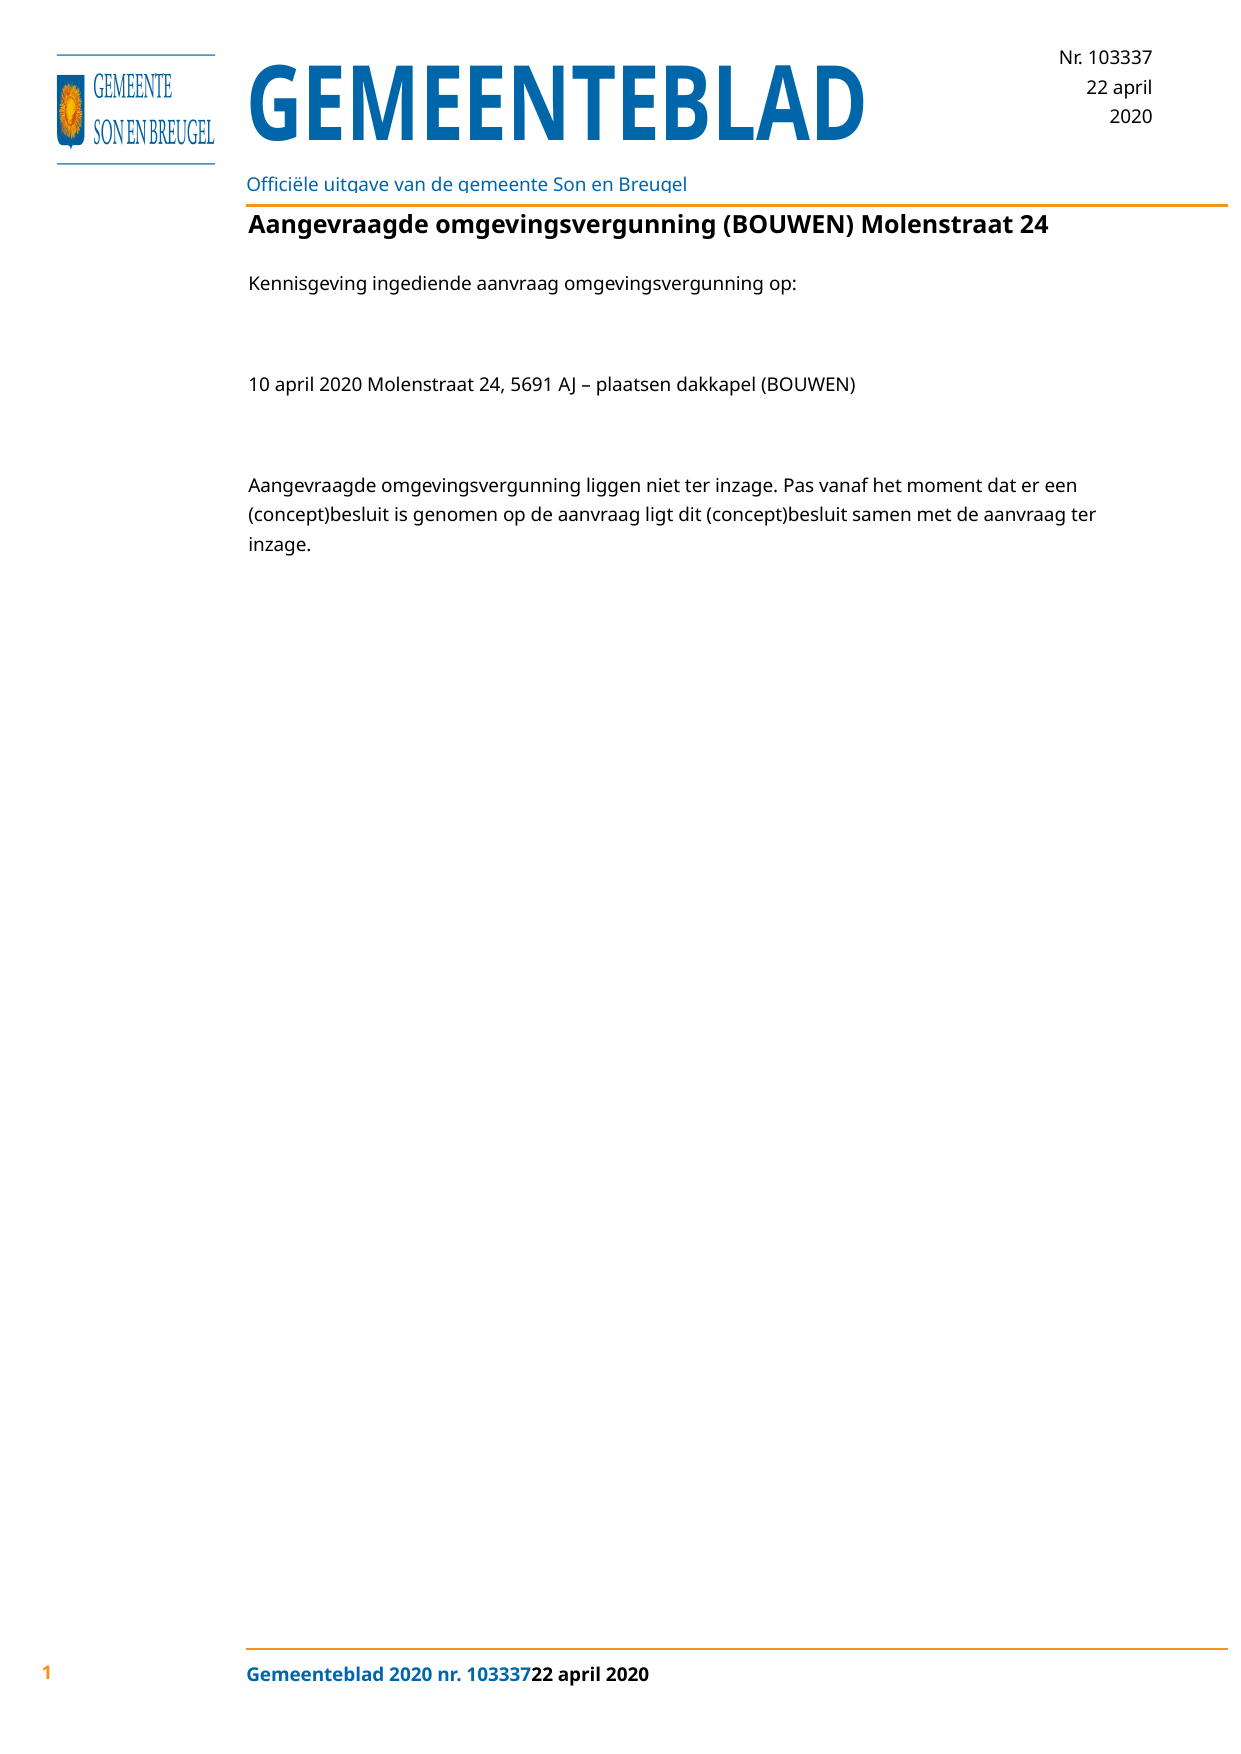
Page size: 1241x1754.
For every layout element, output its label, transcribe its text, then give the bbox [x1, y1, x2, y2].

text Aangevraagde omgevingsvergunning liggen niet ter inzage. Pas vanaf het moment dat er een (concept)besluit is genomen op de aanvraag ligt dit (concept)besluit samen met de aanvraag ter inzage. [248, 472, 1152, 557]
text 10 april 2020 Molenstraat 24, 5691 AJ – plaatsen dakkapel (BOUWEN) [248, 371, 1152, 397]
picture [41, 47, 231, 172]
text Kennisgeving ingediende aanvraag omgevingsvergunning op: [248, 270, 1152, 296]
text Aangevraagde omgevingsvergunning (BOUWEN) Molenstraat 24 [248, 207, 1152, 241]
